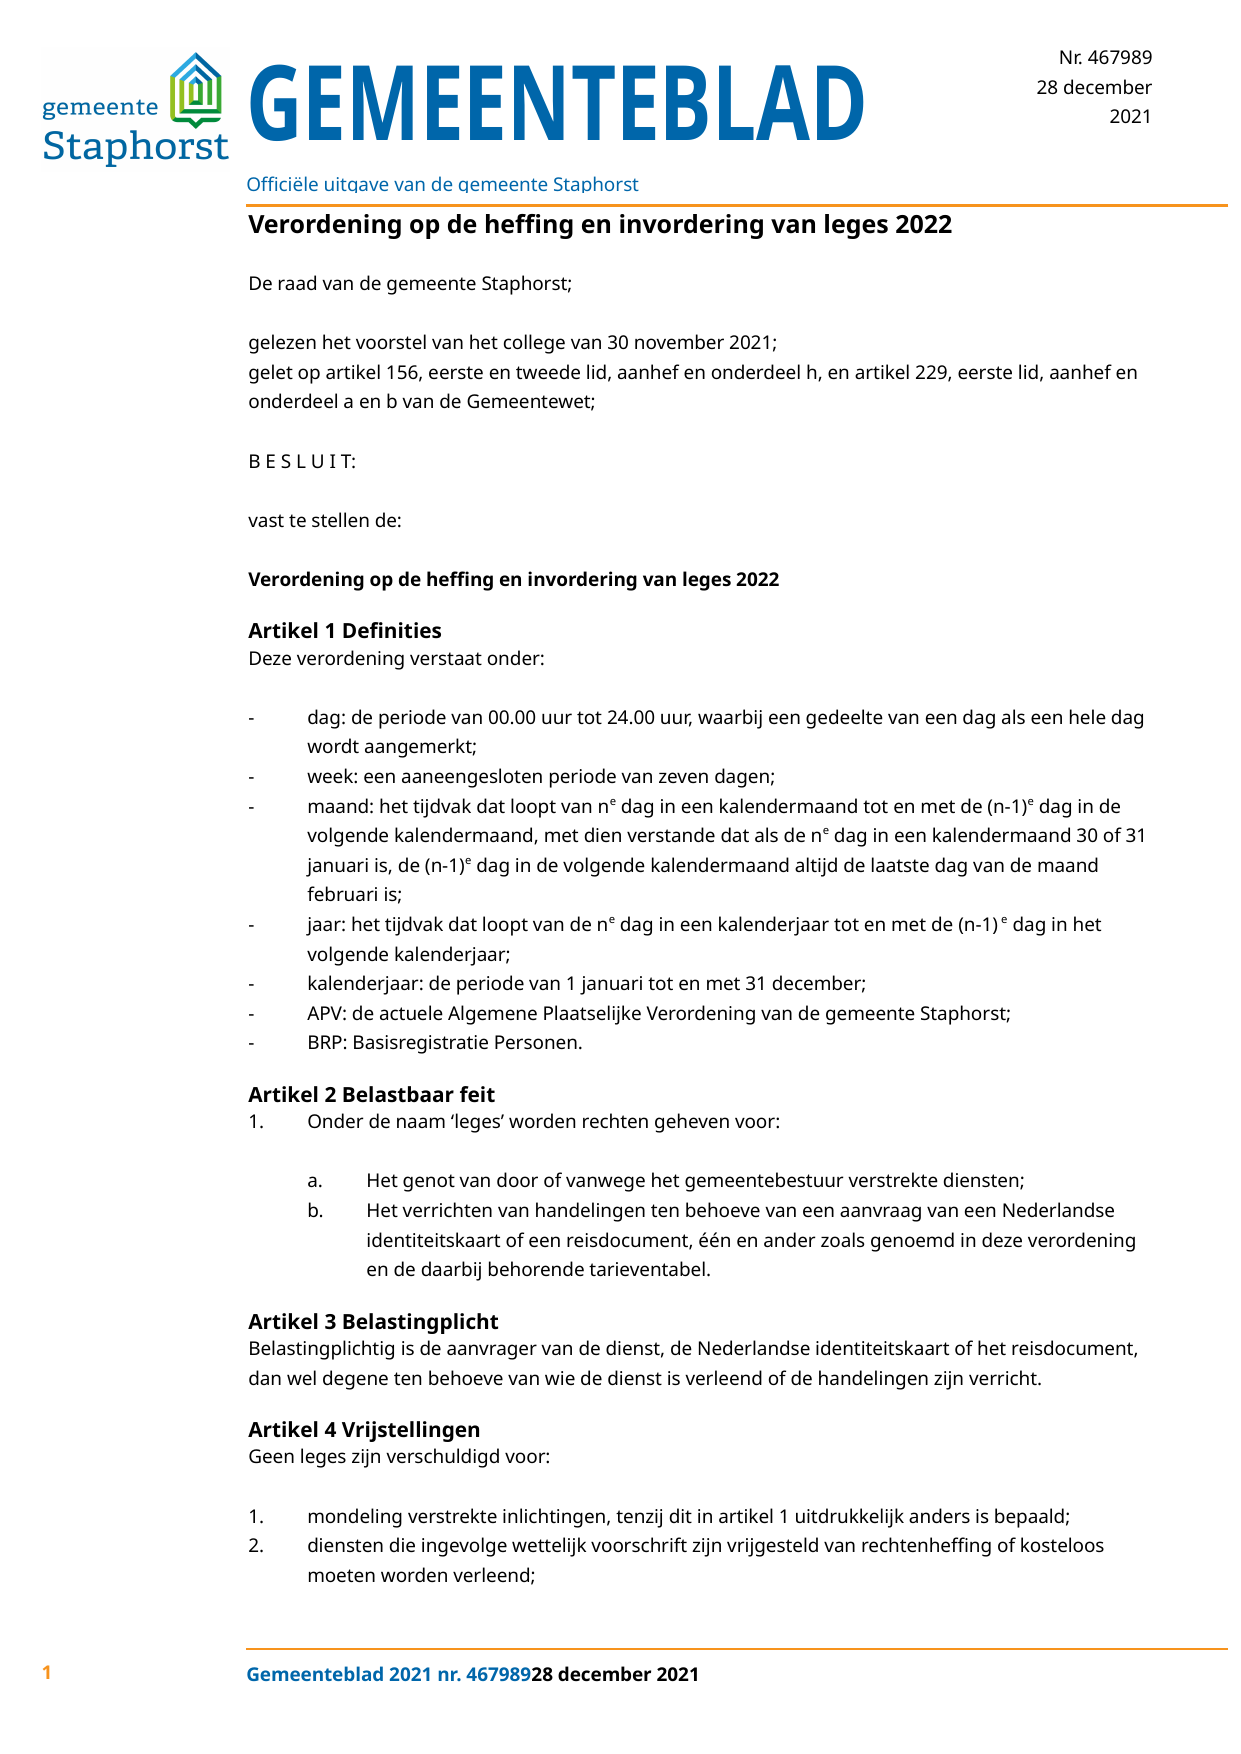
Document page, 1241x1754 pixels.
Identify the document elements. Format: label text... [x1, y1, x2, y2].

list week: een aaneengesloten periode van zeven dagen; [248, 763, 1152, 789]
text Artikel 4 Vrijstellingen [248, 1415, 1152, 1444]
text Belastingplichtig is de aanvrager van de dienst, de Nederlandse identiteitskaart of het reisdocument, dan wel degene ten behoeve van wie de dienst is verleend of de handelingen zijn verricht. [248, 1335, 1152, 1391]
list APV: de actuele Algemene Plaatselijke Verordening van de gemeente Staphorst; [248, 1000, 1152, 1026]
text Deze verordening verstaat onder: [248, 645, 1152, 671]
list Het verrichten van handelingen ten behoeve van een aanvraag van een Nederlandse identiteitskaart of een reisdocument, één en ander zoals genoemd in deze verordening en de daarbij behorende tarieventabel. [307, 1197, 1152, 1282]
list kalenderjaar: de periode van 1 januari tot en met 31 december; [248, 970, 1152, 996]
list dag: de periode van 00.00 uur tot 24.00 uur, waarbij een gedeelte van een dag als een hele dag wordt aangemerkt; [248, 704, 1152, 759]
picture [41, 47, 231, 172]
text B E S L U I T: [248, 448, 1152, 473]
list mondeling verstrekte inlichtingen, tenzij dit in artikel 1 uitdrukkelijk anders is bepaald; [248, 1503, 1152, 1528]
text Verordening op de heffing en invordering van leges 2022 [248, 207, 1152, 241]
text vast te stellen de: [248, 507, 1152, 533]
list BRP: Basisregistratie Personen. [248, 1029, 1152, 1055]
list maand: het tijdvak dat loopt van ne dag in een kalendermaand tot en met de (n-1)e dag in de volgende kalendermaand, met dien verstande dat als de ne dag in een kalendermaand 30 of 31 januari is, de (n-1)e dag in de volgende kalendermaand altijd de laatste dag van de maand februari is; [248, 793, 1152, 907]
list diensten die ingevolge wettelijk voorschrift zijn vrijgesteld van rechtenheffing of kosteloos moeten worden verleend; [248, 1532, 1152, 1588]
text Artikel 3 Belastingplicht [248, 1307, 1152, 1335]
text De raad van de gemeente Staphorst; [248, 270, 1152, 296]
text gelezen het voorstel van het college van 30 november 2021; [248, 329, 1152, 355]
text Artikel 2 Belastbaar feit [248, 1080, 1152, 1108]
list Het genot van door of vanwege het gemeentebestuur verstrekte diensten; [307, 1168, 1152, 1193]
text Verordening op de heffing en invordering van leges 2022 [248, 566, 1152, 592]
list jaar: het tijdvak dat loopt van de ne dag in een kalenderjaar tot en met de (n-1) e dag in het volgende kalenderjaar; [248, 911, 1152, 967]
text Geen leges zijn verschuldigd voor: [248, 1444, 1152, 1469]
text gelet op artikel 156, eerste en tweede lid, aanhef en onderdeel h, en artikel 229, eerste lid, aanhef en onderdeel a en b van de Gemeentewet; [248, 359, 1152, 414]
list Onder de naam ‘leges’ worden rechten geheven voor: [248, 1108, 1152, 1134]
text Artikel 1 Definities [248, 617, 1152, 645]
